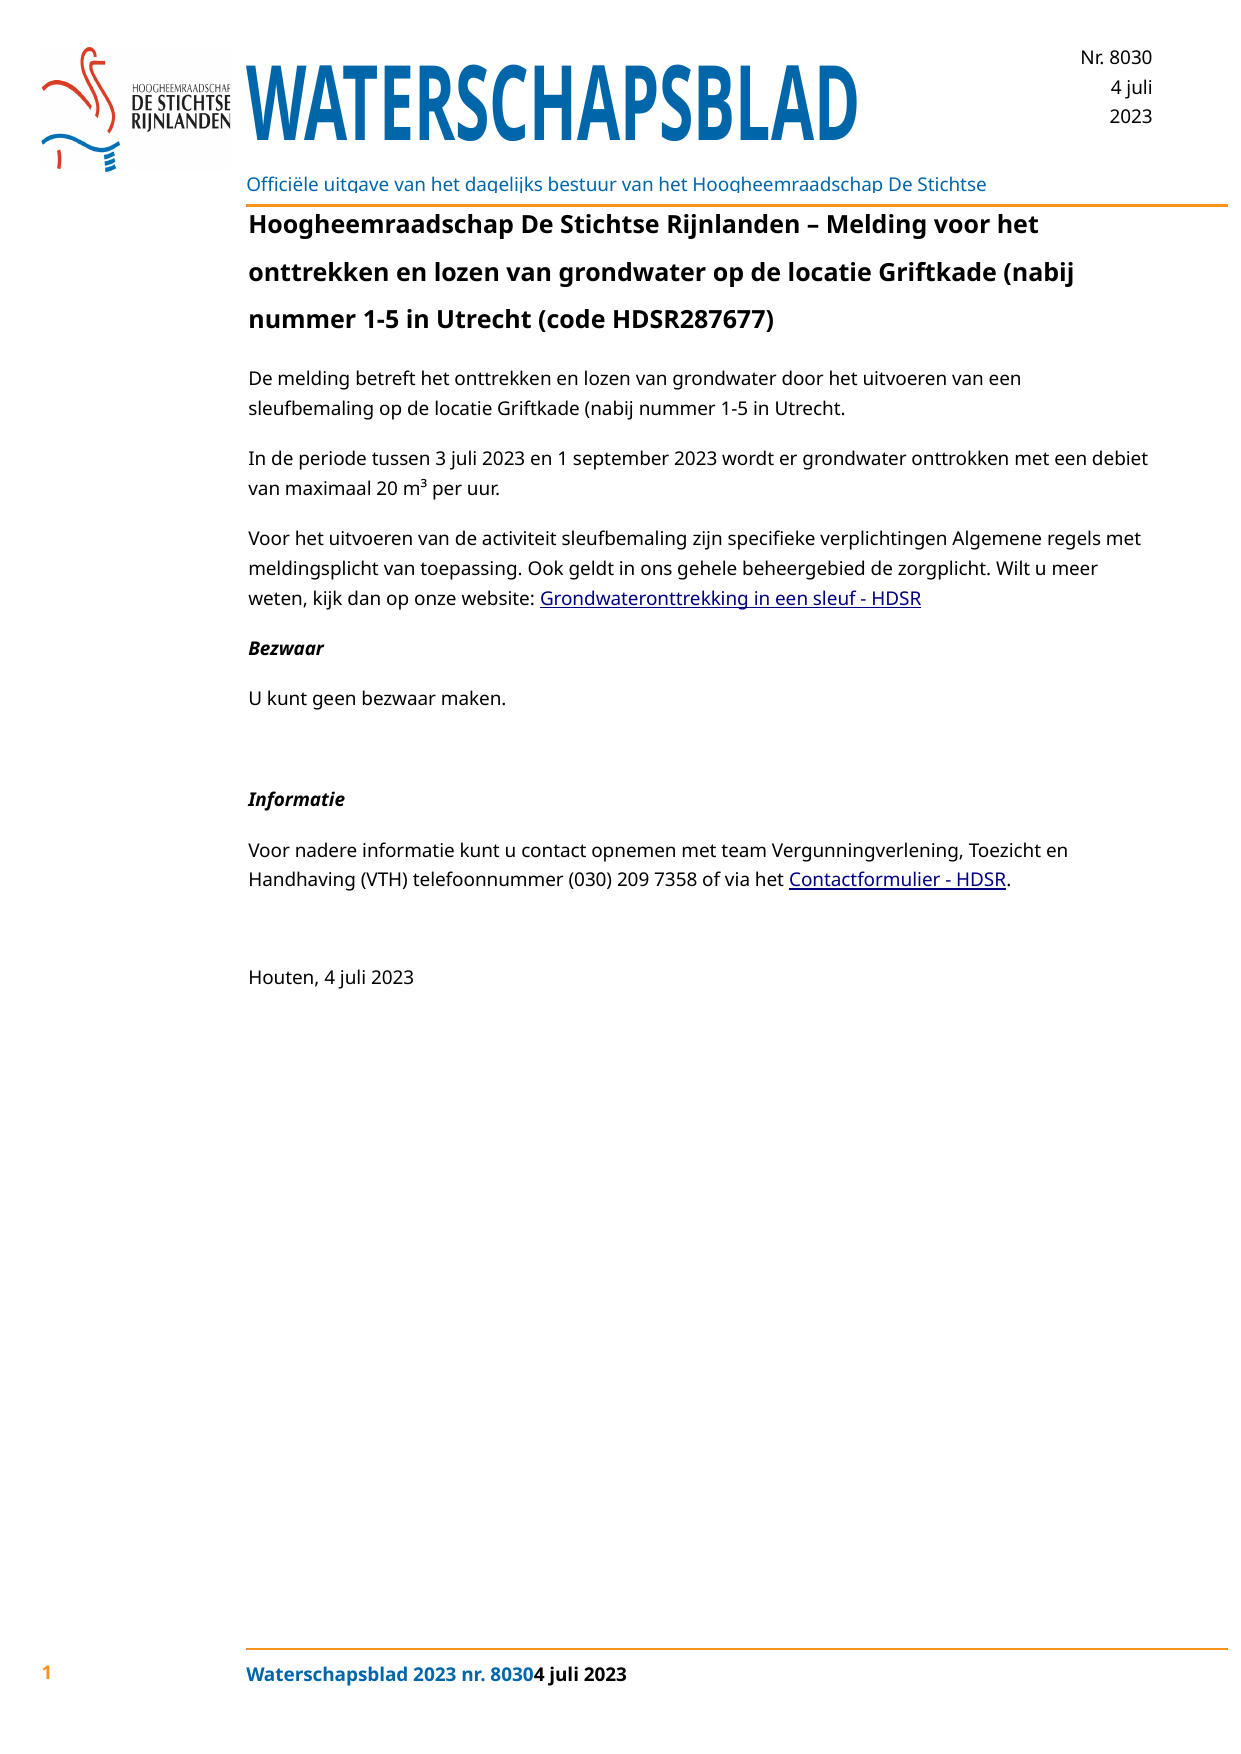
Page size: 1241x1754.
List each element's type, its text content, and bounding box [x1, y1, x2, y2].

text De melding betreft het onttrekken en lozen van grondwater door het uitvoeren van een sleufbemaling op de locatie Griftkade (nabij nummer 1-5 in Utrecht. [248, 366, 1152, 421]
text U kunt geen bezwaar maken. [248, 686, 1152, 711]
text Voor nadere informatie kunt u contact opnemen met team Vergunningverlening, Toezicht en Handhaving (VTH) telefoonnummer (030) 209 7358 of via het Contactformulier - HDSR. [248, 837, 1152, 892]
text Voor het uitvoeren van de activiteit sleufbemaling zijn specifieke verplichtingen Algemene regels met meldingsplicht van toepassing. Ook geldt in ons gehele beheergebied de zorgplicht. Wilt u meer weten, kijk dan op onze website: Grondwateronttrekking in een sleuf - HDSR [248, 526, 1152, 610]
text In de periode tussen 3 juli 2023 en 1 september 2023 wordt er grondwater onttrokken met een debiet van maximaal 20 m³ per uur. [248, 446, 1152, 501]
text Hoogheemraadschap De Stichtse Rijnlanden – Melding voor het onttrekken en lozen van grondwater op de locatie Griftkade (nabij nummer 1-5 in Utrecht (code HDSR287677) [248, 207, 1152, 336]
picture [41, 47, 231, 172]
text Houten, 4 juli 2023 [248, 964, 1152, 990]
text Bezwaar [248, 635, 1152, 661]
text Informatie [248, 786, 1152, 812]
